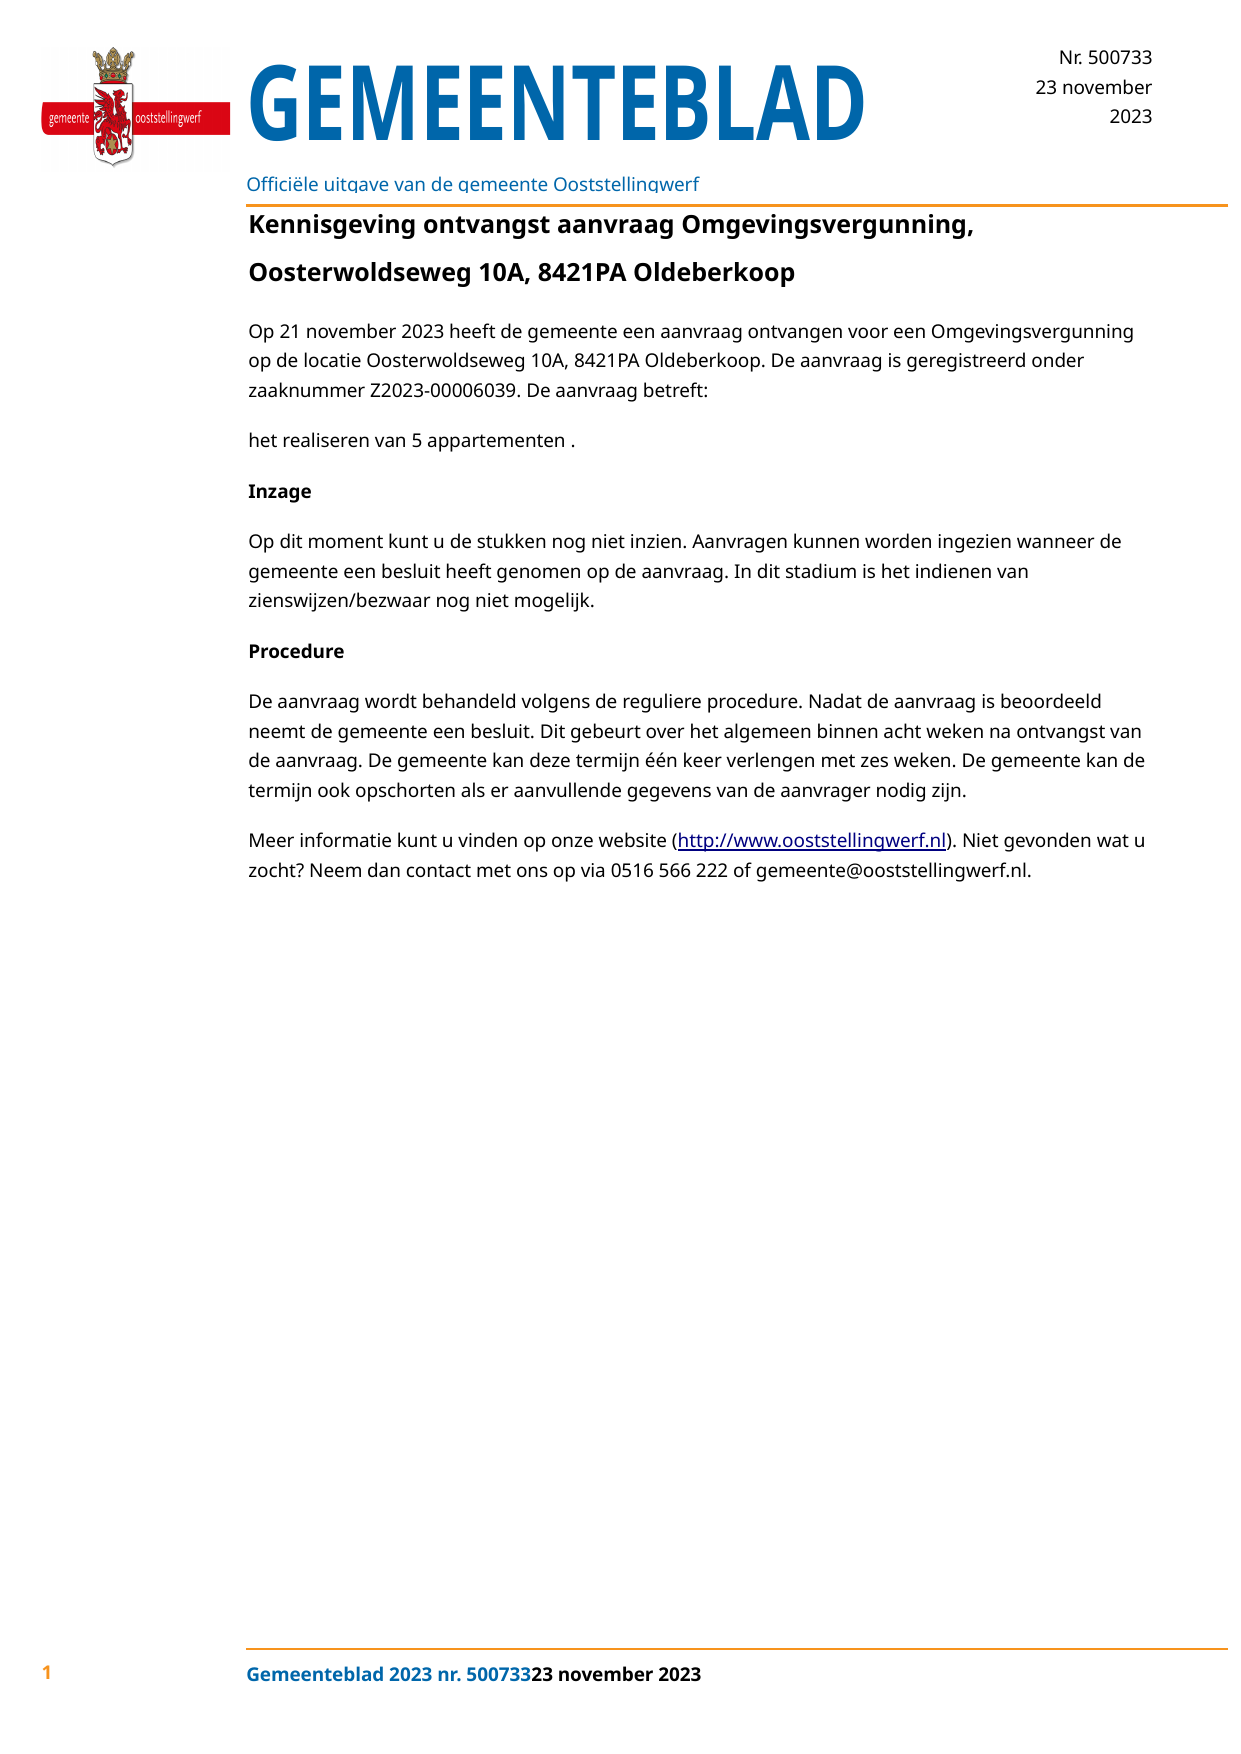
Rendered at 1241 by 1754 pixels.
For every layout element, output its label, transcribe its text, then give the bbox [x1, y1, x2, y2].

text Meer informatie kunt u vinden op onze website (http://www.ooststellingwerf.nl). Niet gevonden wat u zocht? Neem dan contact met ons op via 0516 566 222 of gemeente@ooststellingwerf.nl. [248, 827, 1152, 883]
text het realiseren van 5 appartementen . [248, 427, 1152, 453]
text Inzage [248, 478, 1152, 504]
text Procedure [248, 638, 1152, 664]
text De aanvraag wordt behandeld volgens de reguliere procedure. Nadat de aanvraag is beoordeeld neemt de gemeente een besluit. Dit gebeurt over het algemeen binnen acht weken na ontvangst van de aanvraag. De gemeente kan deze termijn één keer verlengen met zes weken. De gemeente kan de termijn ook opschorten als er aanvullende gegevens van de aanvrager nodig zijn. [248, 688, 1152, 803]
text Kennisgeving ontvangst aanvraag Omgevingsvergunning, Oosterwoldseweg 10A, 8421PA Oldeberkoop [248, 207, 1152, 288]
picture [41, 47, 231, 172]
text Op dit moment kunt u de stukken nog niet inzien. Aanvragen kunnen worden ingezien wanneer de gemeente een besluit heeft genomen op de aanvraag. In dit stadium is het indienen van zienswijzen/bezwaar nog niet mogelijk. [248, 528, 1152, 613]
text Op 21 november 2023 heeft de gemeente een aanvraag ontvangen voor een Omgevingsvergunning op de locatie Oosterwoldseweg 10A, 8421PA Oldeberkoop. De aanvraag is geregistreerd onder zaaknummer Z2023-00006039. De aanvraag betreft: [248, 318, 1152, 403]
